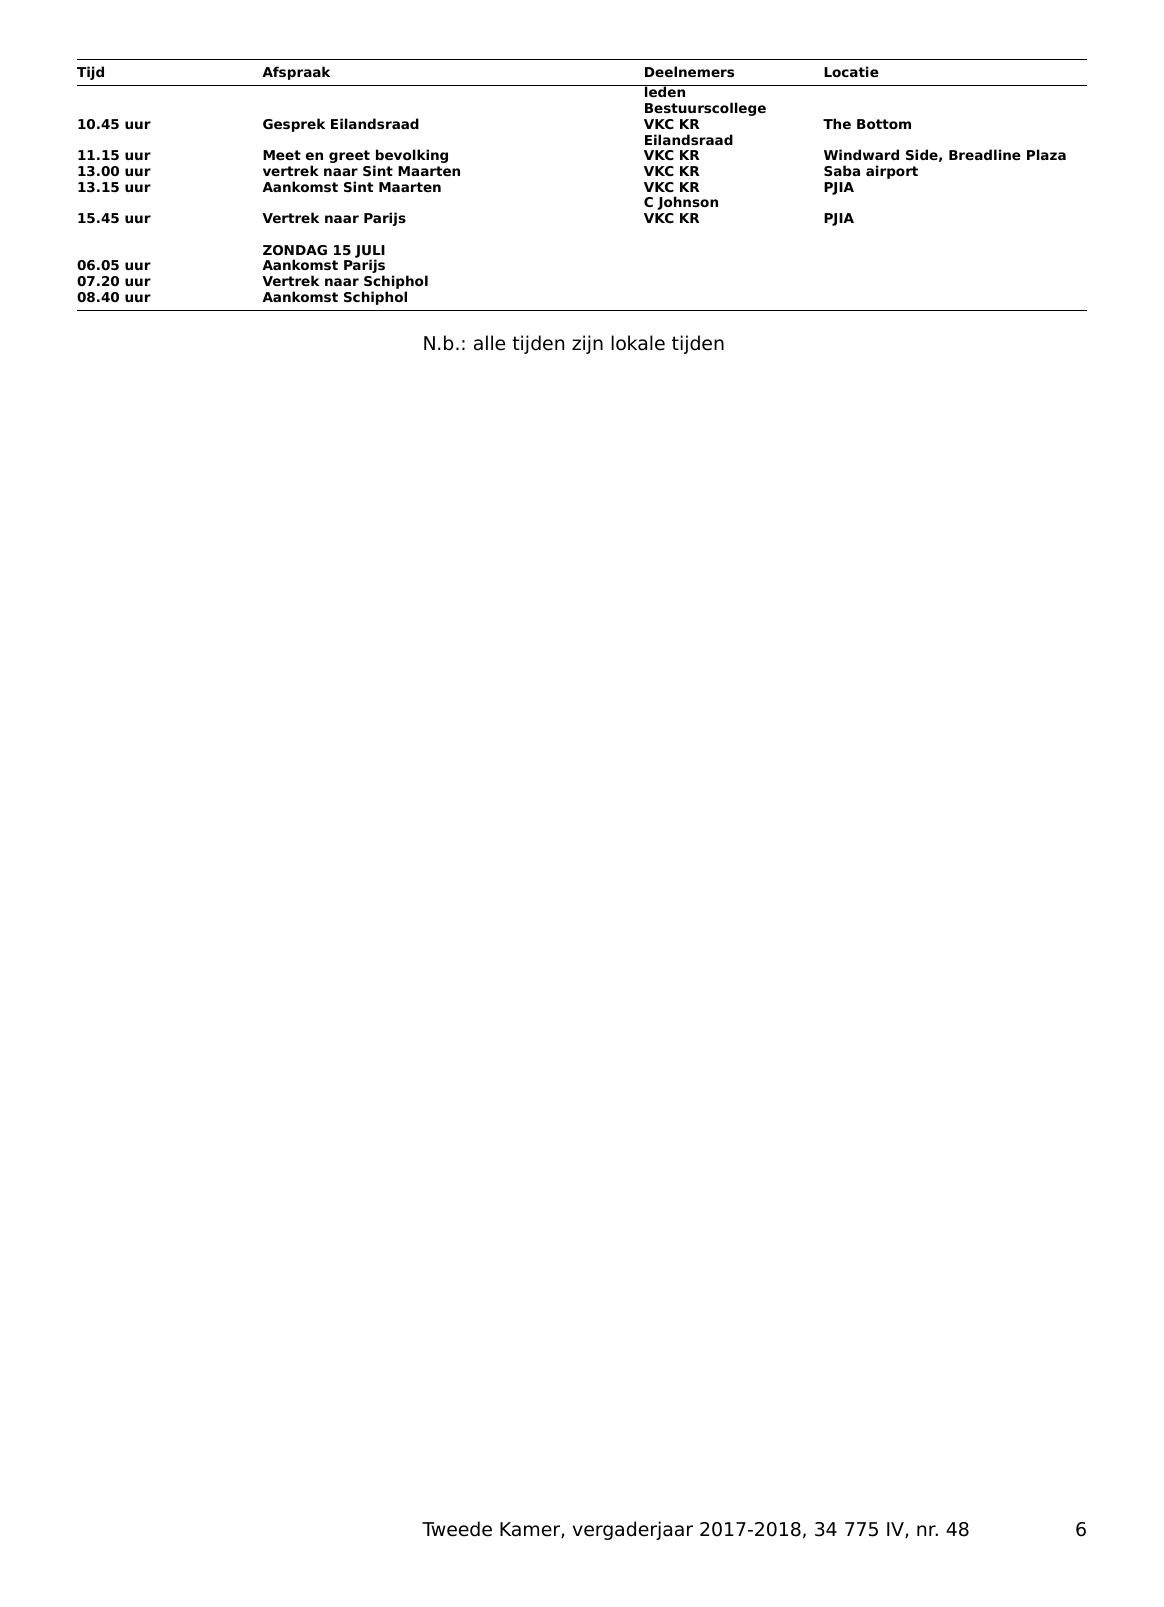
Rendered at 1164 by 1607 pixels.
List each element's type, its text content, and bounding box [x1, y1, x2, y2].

table_cell Windward Side, Breadline Plaza [817, 148, 1087, 164]
table_cell [256, 86, 638, 117]
table_header Tijd [77, 60, 256, 85]
table_cell Saba airport [817, 164, 1087, 179]
table_cell Meet en greet bevolking [256, 148, 638, 164]
table_cell Aankomst Sint Maarten [256, 180, 638, 211]
table_cell [817, 243, 1087, 258]
table_cell [638, 258, 817, 274]
table_cell PJIA [817, 211, 1087, 227]
table_cell Vertrek naar Schiphol [256, 274, 638, 290]
table_cell VKC KR [638, 211, 817, 227]
table_cell leden Bestuurscollege [638, 86, 817, 117]
table_cell [638, 227, 817, 242]
table_cell VKC KR C Johnson [638, 180, 817, 211]
table_cell Vertrek naar Parijs [256, 211, 638, 227]
table_cell ZONDAG 15 JULI [256, 243, 638, 258]
table_cell vertrek naar Sint Maarten [256, 164, 638, 179]
table_cell 10.45 uur [77, 117, 256, 148]
table_cell [638, 243, 817, 258]
table_cell 15.45 uur [77, 211, 256, 227]
text N.b.: alle tijden zijn lokale tijden [422, 333, 1087, 355]
table_cell [77, 243, 256, 258]
table_cell [638, 290, 817, 310]
table_cell [638, 274, 817, 290]
table_cell [817, 290, 1087, 310]
table_cell VKC KR [638, 148, 817, 164]
table_cell VKC KR [638, 164, 817, 179]
table_cell Aankomst Schiphol [256, 290, 638, 310]
table_header Deelnemers [638, 60, 817, 85]
table_cell [77, 86, 256, 117]
table_cell [817, 86, 1087, 117]
table_cell Gesprek Eilandsraad [256, 117, 638, 148]
table_cell [256, 227, 638, 242]
table_cell Aankomst Parijs [256, 258, 638, 274]
table_cell 07.20 uur [77, 274, 256, 290]
table_cell PJIA [817, 180, 1087, 211]
table_header Afspraak [256, 60, 638, 85]
table_cell 13.15 uur [77, 180, 256, 211]
table_cell 13.00 uur [77, 164, 256, 179]
table_cell [817, 227, 1087, 242]
table_cell [77, 227, 256, 242]
table_cell VKC KR Eilandsraad [638, 117, 817, 148]
table_header Locatie [817, 60, 1087, 85]
table_cell The Bottom [817, 117, 1087, 148]
table_cell 06.05 uur [77, 258, 256, 274]
table_cell 11.15 uur [77, 148, 256, 164]
table_cell [817, 274, 1087, 290]
table_cell 08.40 uur [77, 290, 256, 310]
table_cell [817, 258, 1087, 274]
